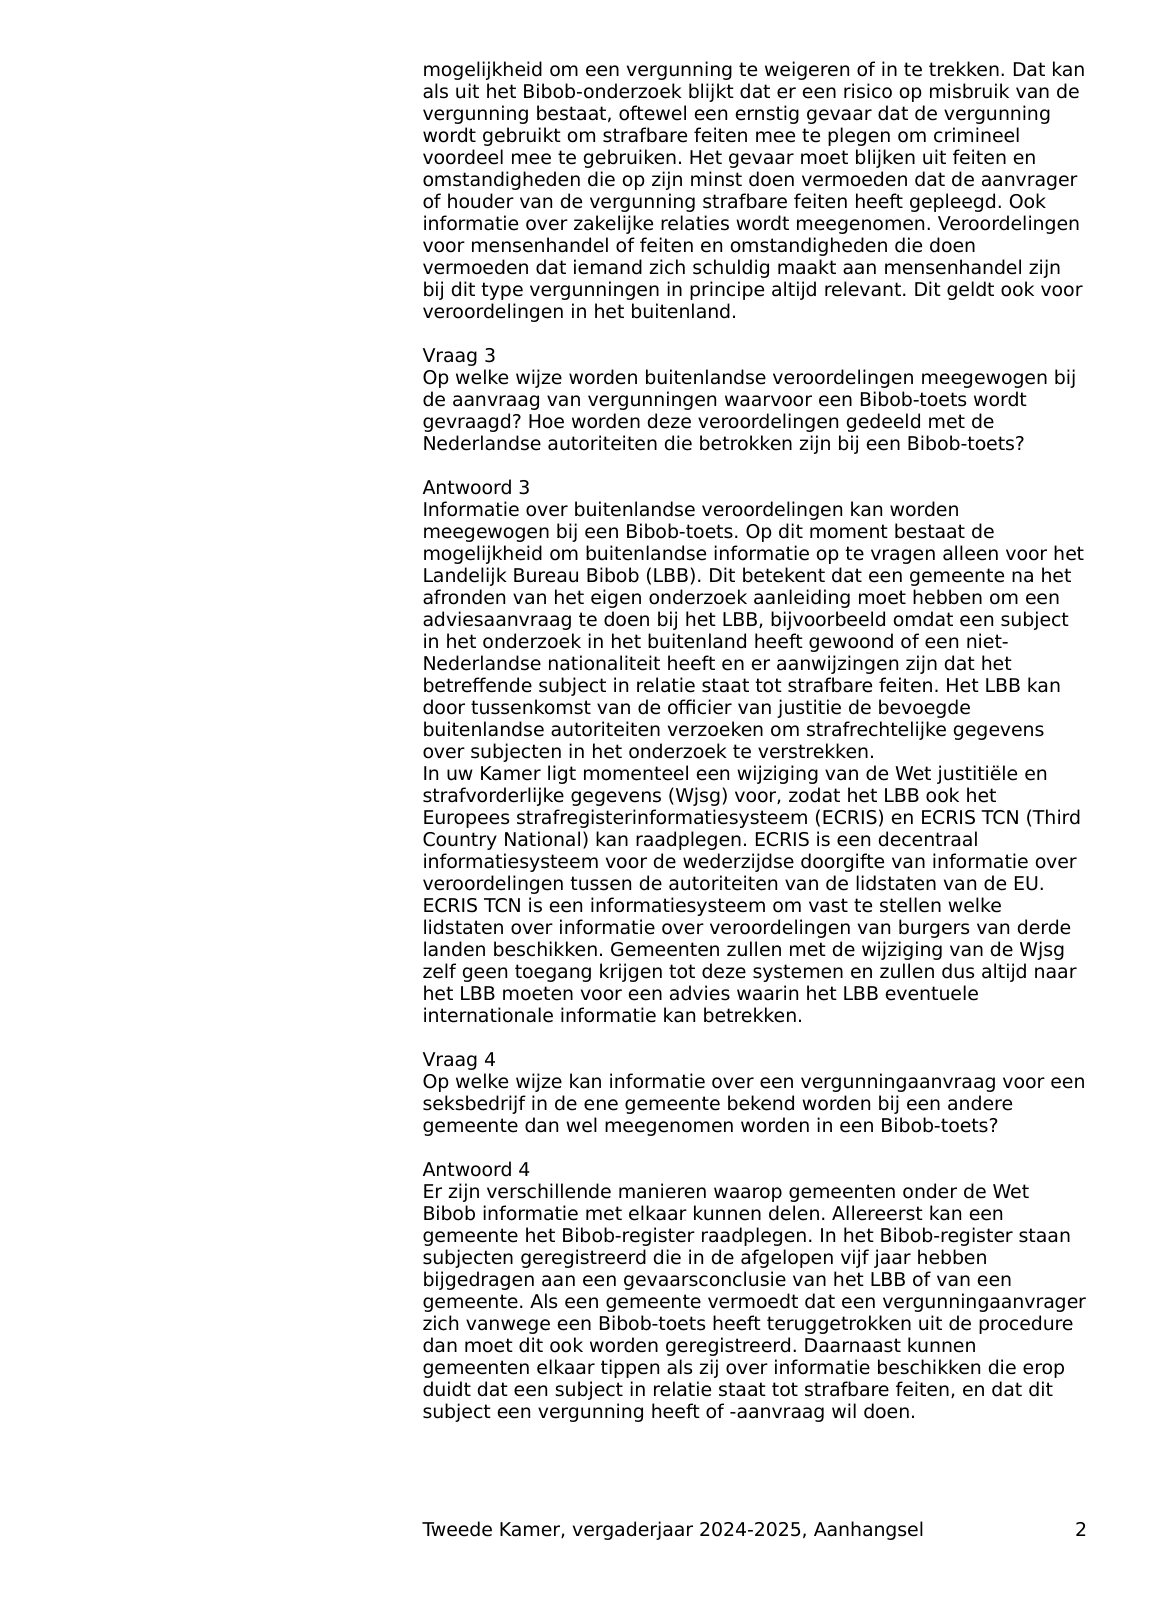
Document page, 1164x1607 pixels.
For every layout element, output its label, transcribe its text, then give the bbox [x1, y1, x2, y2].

text Antwoord 3 [422, 477, 1087, 499]
text Vraag 4 [422, 1049, 1087, 1071]
text Op welke wijze worden buitenlandse veroordelingen meegewogen bij de aanvraag van vergunningen waarvoor een Bibob-toets wordt gevraagd? Hoe worden deze veroordelingen gedeeld met de Nederlandse autoriteiten die betrokken zijn bij een Bibob-toets? [422, 367, 1087, 455]
text Vraag 3 [422, 345, 1087, 367]
text mogelijkheid om een vergunning te weigeren of in te trekken. Dat kan als uit het Bibob-onderzoek blijkt dat er een risico op misbruik van de vergunning bestaat, oftewel een ernstig gevaar dat de vergunning wordt gebruikt om strafbare feiten mee te plegen om crimineel voordeel mee te gebruiken. Het gevaar moet blijken uit feiten en omstandigheden die op zijn minst doen vermoeden dat de aanvrager of houder van de vergunning strafbare feiten heeft gepleegd. Ook informatie over zakelijke relaties wordt meegenomen. Veroordelingen voor mensenhandel of feiten en omstandigheden die doen vermoeden dat iemand zich schuldig maakt aan mensenhandel zijn bij dit type vergunningen in principe altijd relevant. Dit geldt ook voor veroordelingen in het buitenland. [422, 59, 1087, 323]
text In uw Kamer ligt momenteel een wijziging van de Wet justitiële en strafvorderlijke gegevens (Wjsg) voor, zodat het LBB ook het Europees strafregisterinformatiesysteem (ECRIS) en ECRIS TCN (Third Country National) kan raadplegen. ECRIS is een decentraal informatiesysteem voor de wederzijdse doorgifte van informatie over veroordelingen tussen de autoriteiten van de lidstaten van de EU. ECRIS TCN is een informatiesysteem om vast te stellen welke lidstaten over informatie over veroordelingen van burgers van derde landen beschikken. Gemeenten zullen met de wijziging van de Wjsg zelf geen toegang krijgen tot deze systemen en zullen dus altijd naar het LBB moeten voor een advies waarin het LBB eventuele internationale informatie kan betrekken. [422, 763, 1087, 1027]
text Er zijn verschillende manieren waarop gemeenten onder de Wet Bibob informatie met elkaar kunnen delen. Allereerst kan een gemeente het Bibob-register raadplegen. In het Bibob-register staan subjecten geregistreerd die in de afgelopen vijf jaar hebben bijgedragen aan een gevaarsconclusie van het LBB of van een gemeente. Als een gemeente vermoedt dat een vergunningaanvrager zich vanwege een Bibob-toets heeft teruggetrokken uit de procedure dan moet dit ook worden geregistreerd. Daarnaast kunnen gemeenten elkaar tippen als zij over informatie beschikken die erop duidt dat een subject in relatie staat tot strafbare feiten, en dat dit subject een vergunning heeft of -aanvraag wil doen. [422, 1181, 1087, 1423]
text Op welke wijze kan informatie over een vergunningaanvraag voor een seksbedrijf in de ene gemeente bekend worden bij een andere gemeente dan wel meegenomen worden in een Bibob-toets? [422, 1071, 1087, 1137]
text Antwoord 4 [422, 1159, 1087, 1181]
text Informatie over buitenlandse veroordelingen kan worden meegewogen bij een Bibob-toets. Op dit moment bestaat de mogelijkheid om buitenlandse informatie op te vragen alleen voor het Landelijk Bureau Bibob (LBB). Dit betekent dat een gemeente na het afronden van het eigen onderzoek aanleiding moet hebben om een adviesaanvraag te doen bij het LBB, bijvoorbeeld omdat een subject in het onderzoek in het buitenland heeft gewoond of een niet-Nederlandse nationaliteit heeft en er aanwijzingen zijn dat het betreffende subject in relatie staat tot strafbare feiten. Het LBB kan door tussenkomst van de officier van justitie de bevoegde buitenlandse autoriteiten verzoeken om strafrechtelijke gegevens over subjecten in het onderzoek te verstrekken. [422, 499, 1087, 763]
